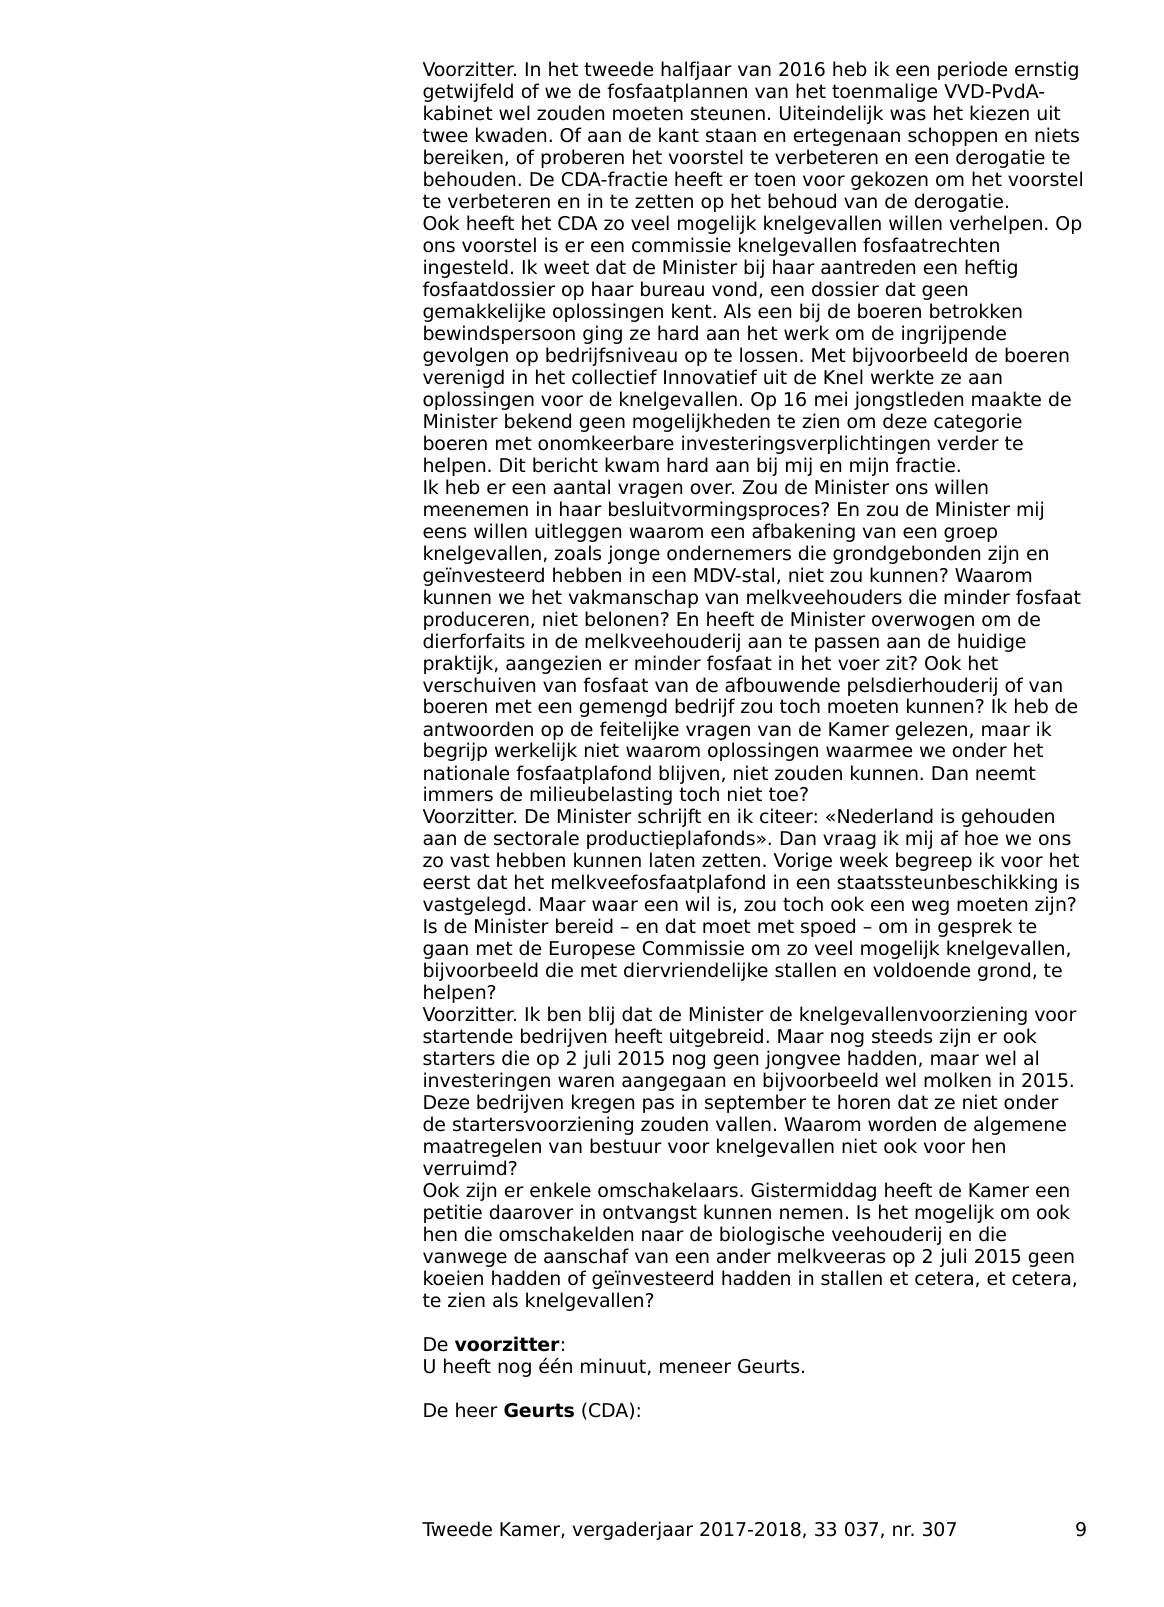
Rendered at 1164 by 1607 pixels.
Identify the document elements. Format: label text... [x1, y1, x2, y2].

text Voorzitter. In het tweede halfjaar van 2016 heb ik een periode ernstig getwijfeld of we de fosfaatplannen van het toenmalige VVD-PvdA-kabinet wel zouden moeten steunen. Uiteindelijk was het kiezen uit twee kwaden. Of aan de kant staan en ertegenaan schoppen en niets bereiken, of proberen het voorstel te verbeteren en een derogatie te behouden. De CDA-fractie heeft er toen voor gekozen om het voorstel te verbeteren en in te zetten op het behoud van de derogatie. [422, 59, 1087, 213]
text Voorzitter. De Minister schrijft en ik citeer: «Nederland is gehouden aan de sectorale productieplafonds». Dan vraag ik mij af hoe we ons zo vast hebben kunnen laten zetten. Vorige week begreep ik voor het eerst dat het melkveefosfaatplafond in een staatssteunbeschikking is vastgelegd. Maar waar een wil is, zou toch ook een weg moeten zijn? Is de Minister bereid – en dat moet met spoed – om in gesprek te gaan met de Europese Commissie om zo veel mogelijk knelgevallen, bijvoorbeeld die met diervriendelijke stallen en voldoende grond, te helpen? [422, 806, 1087, 1004]
text Ik heb er een aantal vragen over. Zou de Minister ons willen meenemen in haar besluitvormingsproces? En zou de Minister mij eens willen uitleggen waarom een afbakening van een groep knelgevallen, zoals jonge ondernemers die grondgebonden zijn en geïnvesteerd hebben in een MDV-stal, niet zou kunnen? Waarom kunnen we het vakmanschap van melkveehouders die minder fosfaat produceren, niet belonen? En heeft de Minister overwogen om de dierforfaits in de melkveehouderij aan te passen aan de huidige praktijk, aangezien er minder fosfaat in het voer zit? Ook het verschuiven van fosfaat van de afbouwende pelsdierhouderij of van boeren met een gemengd bedrijf zou toch moeten kunnen? Ik heb de antwoorden op de feitelijke vragen van de Kamer gelezen, maar ik begrijp werkelijk niet waarom oplossingen waarmee we onder het nationale fosfaatplafond blijven, niet zouden kunnen. Dan neemt immers de milieubelasting toch niet toe? [422, 477, 1087, 806]
text De voorzitter: [422, 1334, 1087, 1356]
text De heer Geurts (CDA): [422, 1400, 1087, 1422]
text Ook heeft het CDA zo veel mogelijk knelgevallen willen verhelpen. Op ons voorstel is er een commissie knelgevallen fosfaatrechten ingesteld. Ik weet dat de Minister bij haar aantreden een heftig fosfaatdossier op haar bureau vond, een dossier dat geen gemakkelijke oplossingen kent. Als een bij de boeren betrokken bewindspersoon ging ze hard aan het werk om de ingrijpende gevolgen op bedrijfsniveau op te lossen. Met bijvoorbeeld de boeren verenigd in het collectief Innovatief uit de Knel werkte ze aan oplossingen voor de knelgevallen. Op 16 mei jongstleden maakte de Minister bekend geen mogelijkheden te zien om deze categorie boeren met onomkeerbare investeringsverplichtingen verder te helpen. Dit bericht kwam hard aan bij mij en mijn fractie. [422, 213, 1087, 477]
text Voorzitter. Ik ben blij dat de Minister de knelgevallenvoorziening voor startende bedrijven heeft uitgebreid. Maar nog steeds zijn er ook starters die op 2 juli 2015 nog geen jongvee hadden, maar wel al investeringen waren aangegaan en bijvoorbeeld wel molken in 2015. Deze bedrijven kregen pas in september te horen dat ze niet onder de startersvoorziening zouden vallen. Waarom worden de algemene maatregelen van bestuur voor knelgevallen niet ook voor hen verruimd? [422, 1004, 1087, 1180]
text Ook zijn er enkele omschakelaars. Gistermiddag heeft de Kamer een petitie daarover in ontvangst kunnen nemen. Is het mogelijk om ook hen die omschakelden naar de biologische veehouderij en die vanwege de aanschaf van een ander melkveeras op 2 juli 2015 geen koeien hadden of geïnvesteerd hadden in stallen et cetera, et cetera, te zien als knelgevallen? [422, 1180, 1087, 1312]
text U heeft nog één minuut, meneer Geurts. [422, 1356, 1087, 1378]
